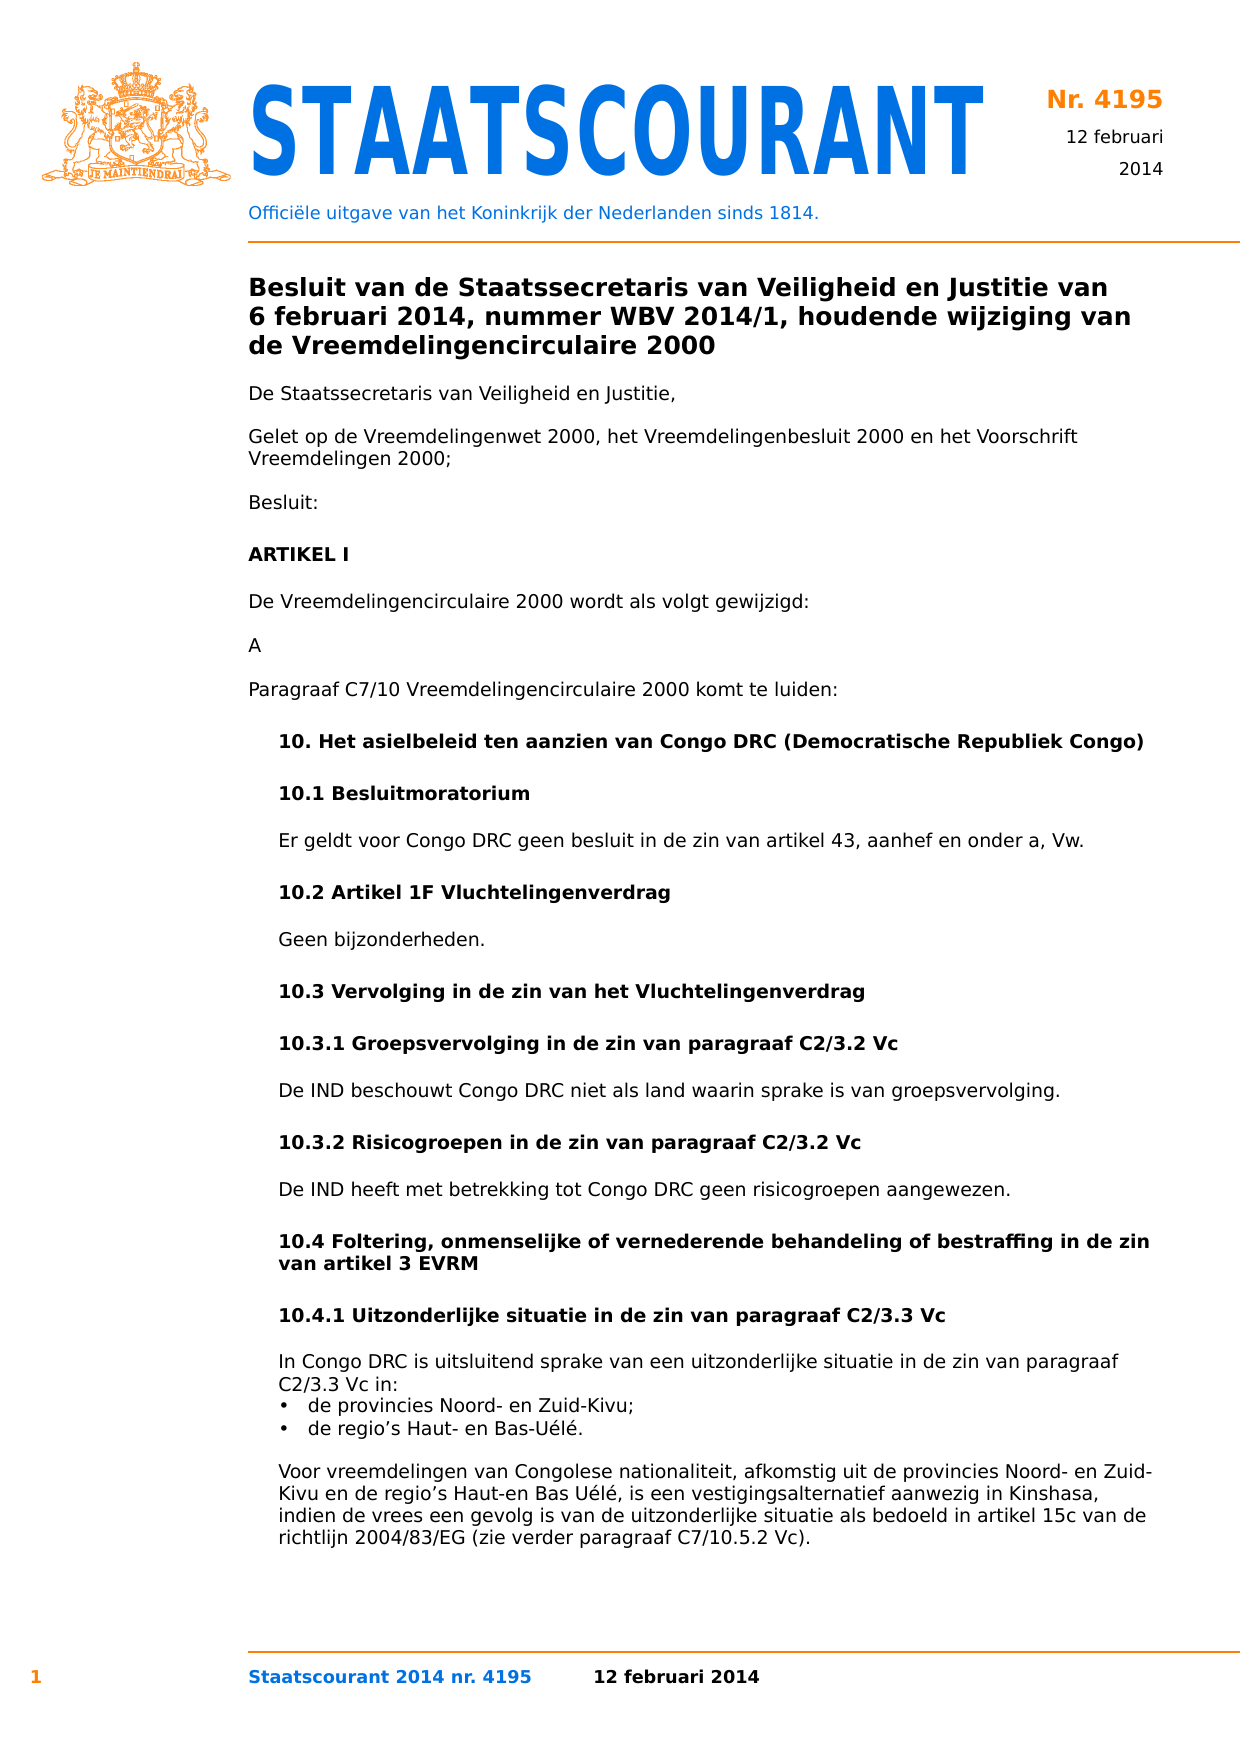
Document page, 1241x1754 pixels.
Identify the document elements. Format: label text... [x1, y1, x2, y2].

table_header [25, 62, 248, 241]
text • de regio’s Haut- en Bas-Uélé. [278, 1417, 1163, 1439]
text De IND heeft met betrekking tot Congo DRC geen risicogroepen aangewezen. [278, 1178, 1163, 1201]
subtitle 10.3.1 Groepsvervolging in de zin van paragraaf C2/3.2 Vc [278, 1033, 1163, 1054]
text De IND beschouwt Congo DRC niet als land waarin sprake is van groepsvervolging. [278, 1079, 1163, 1102]
text Geen bijzonderheden. [278, 929, 1163, 951]
text Gelet op de Vreemdelingenwet 2000, het Vreemdelingenbesluit 2000 en het Voorschrift Vreemdelingen 2000; [248, 426, 1163, 470]
subtitle 10. Het asielbeleid ten aanzien van Congo DRC (Democratische Republiek Congo) [278, 731, 1163, 753]
subtitle 10.1 Besluitmoratorium [278, 783, 1163, 805]
text De Staatssecretaris van Veiligheid en Justitie, [248, 382, 1163, 404]
picture [41, 62, 231, 186]
text A [248, 635, 1163, 657]
subtitle ARTIKEL I [248, 544, 1163, 566]
table_cell 2014 [998, 153, 1240, 203]
subtitle 10.3.2 Risicogroepen in de zin van paragraaf C2/3.2 Vc [278, 1132, 1163, 1153]
text De Vreemdelingencirculaire 2000 wordt als volgt gewijzigd: [248, 591, 1163, 613]
subtitle 10.3 Vervolging in de zin van het Vluchtelingenverdrag [278, 981, 1163, 1003]
subtitle 10.2 Artikel 1F Vluchtelingenverdrag [278, 882, 1163, 904]
table_cell 12 februari [998, 121, 1240, 153]
table_cell Officiële uitgave van het Koninkrijk der Nederlanden sinds 1814. [248, 203, 1240, 241]
text In Congo DRC is uitsluitend sprake van een uitzonderlijke situatie in de zin van paragraaf C2/3.3 Vc in: [278, 1351, 1163, 1395]
subtitle Besluit van de Staatssecretaris van Veiligheid en Justitie van 6 februari 2014, nummer WBV 2014/1, houdende wijziging van de Vreemdelingencirculaire 2000 [248, 273, 1163, 361]
text Paragraaf C7/10 Vreemdelingencirculaire 2000 komt te luiden: [248, 679, 1163, 701]
table_header Nr. 4195 [998, 62, 1240, 121]
subtitle 10.4 Foltering, onmenselijke of vernederende behandeling of bestraffing in de zin van artikel 3 EVRM [278, 1231, 1163, 1274]
text Voor vreemdelingen van Congolese nationaliteit, afkomstig uit de provincies Noord- en Zuid-Kivu en de regio’s Haut-en Bas Uélé, is een vestigingsalternatief aanwezig in Kinshasa, indien de vrees een gevolg is van de uitzonderlijke situatie als bedoeld in artikel 15c van de richtlijn 2004/83/EG (zie verder paragraaf C7/10.5.2 Vc). [278, 1461, 1163, 1549]
subtitle 10.4.1 Uitzonderlijke situatie in de zin van paragraaf C2/3.3 Vc [278, 1304, 1163, 1326]
text • de provincies Noord- en Zuid-Kivu; [278, 1395, 1163, 1417]
text Er geldt voor Congo DRC geen besluit in de zin van artikel 43, aanhef en onder a, Vw. [278, 830, 1163, 852]
table_header STAATSCOURANT [248, 62, 998, 203]
text Besluit: [248, 492, 1163, 514]
